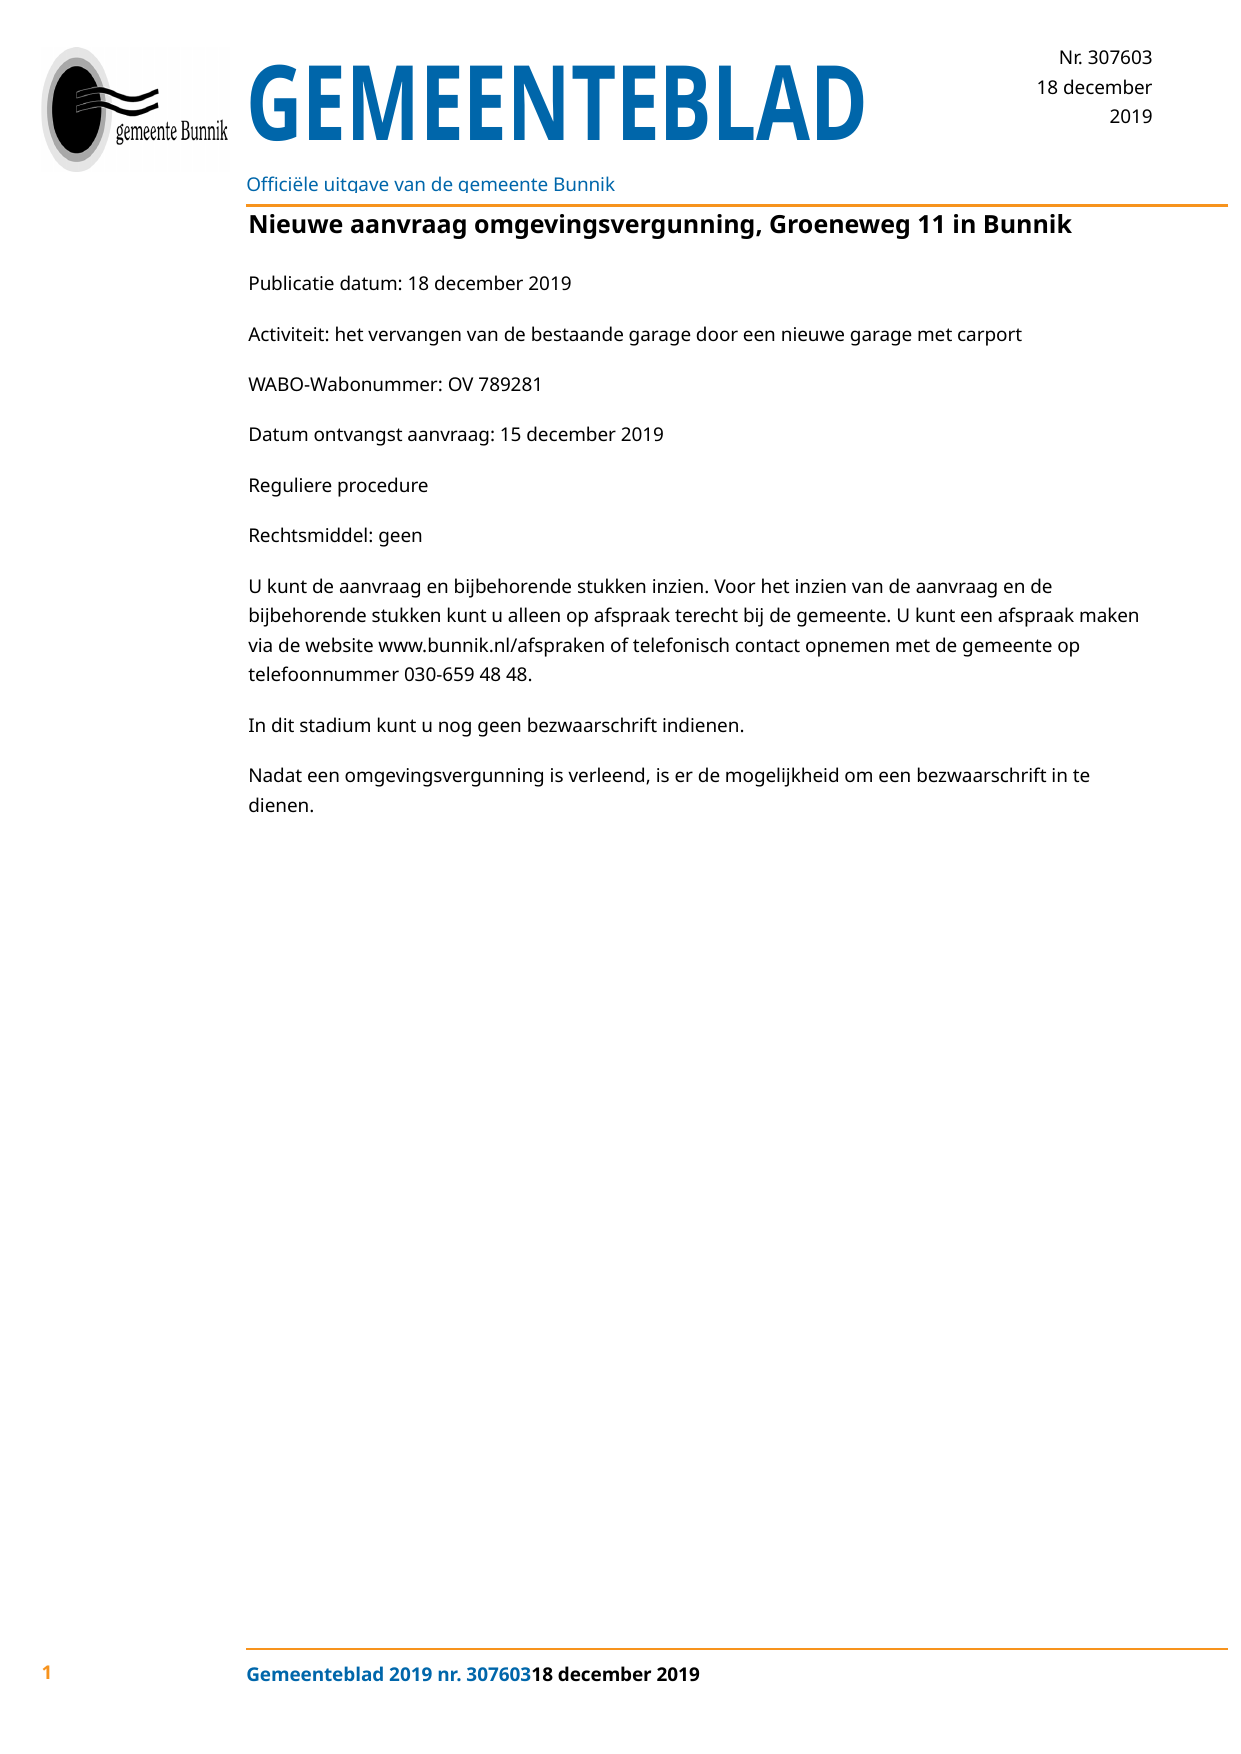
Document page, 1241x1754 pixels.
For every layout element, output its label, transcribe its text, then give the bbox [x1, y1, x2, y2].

text Datum ontvangst aanvraag: 15 december 2019 [248, 422, 1152, 447]
text Nieuwe aanvraag omgevingsvergunning, Groeneweg 11 in Bunnik [248, 207, 1152, 241]
text In dit stadium kunt u nog geen bezwaarschrift indienen. [248, 712, 1152, 738]
text Rechtsmiddel: geen [248, 522, 1152, 548]
picture [41, 47, 231, 172]
text WABO-Wabonummer: OV 789281 [248, 371, 1152, 397]
text Nadat een omgevingsvergunning is verleend, is er de mogelijkheid om een bezwaarschrift in te dienen. [248, 762, 1152, 818]
text Publicatie datum: 18 december 2019 [248, 270, 1152, 296]
text U kunt de aanvraag en bijbehorende stukken inzien. Voor het inzien van de aanvraag en de bijbehorende stukken kunt u alleen op afspraak terecht bij de gemeente. U kunt een afspraak maken via de website www.bunnik.nl/afspraken of telefonisch contact opnemen met de gemeente op telefoonnummer 030-659 48 48. [248, 573, 1152, 687]
text Activiteit: het vervangen van de bestaande garage door een nieuwe garage met carport [248, 321, 1152, 346]
text Reguliere procedure [248, 472, 1152, 498]
